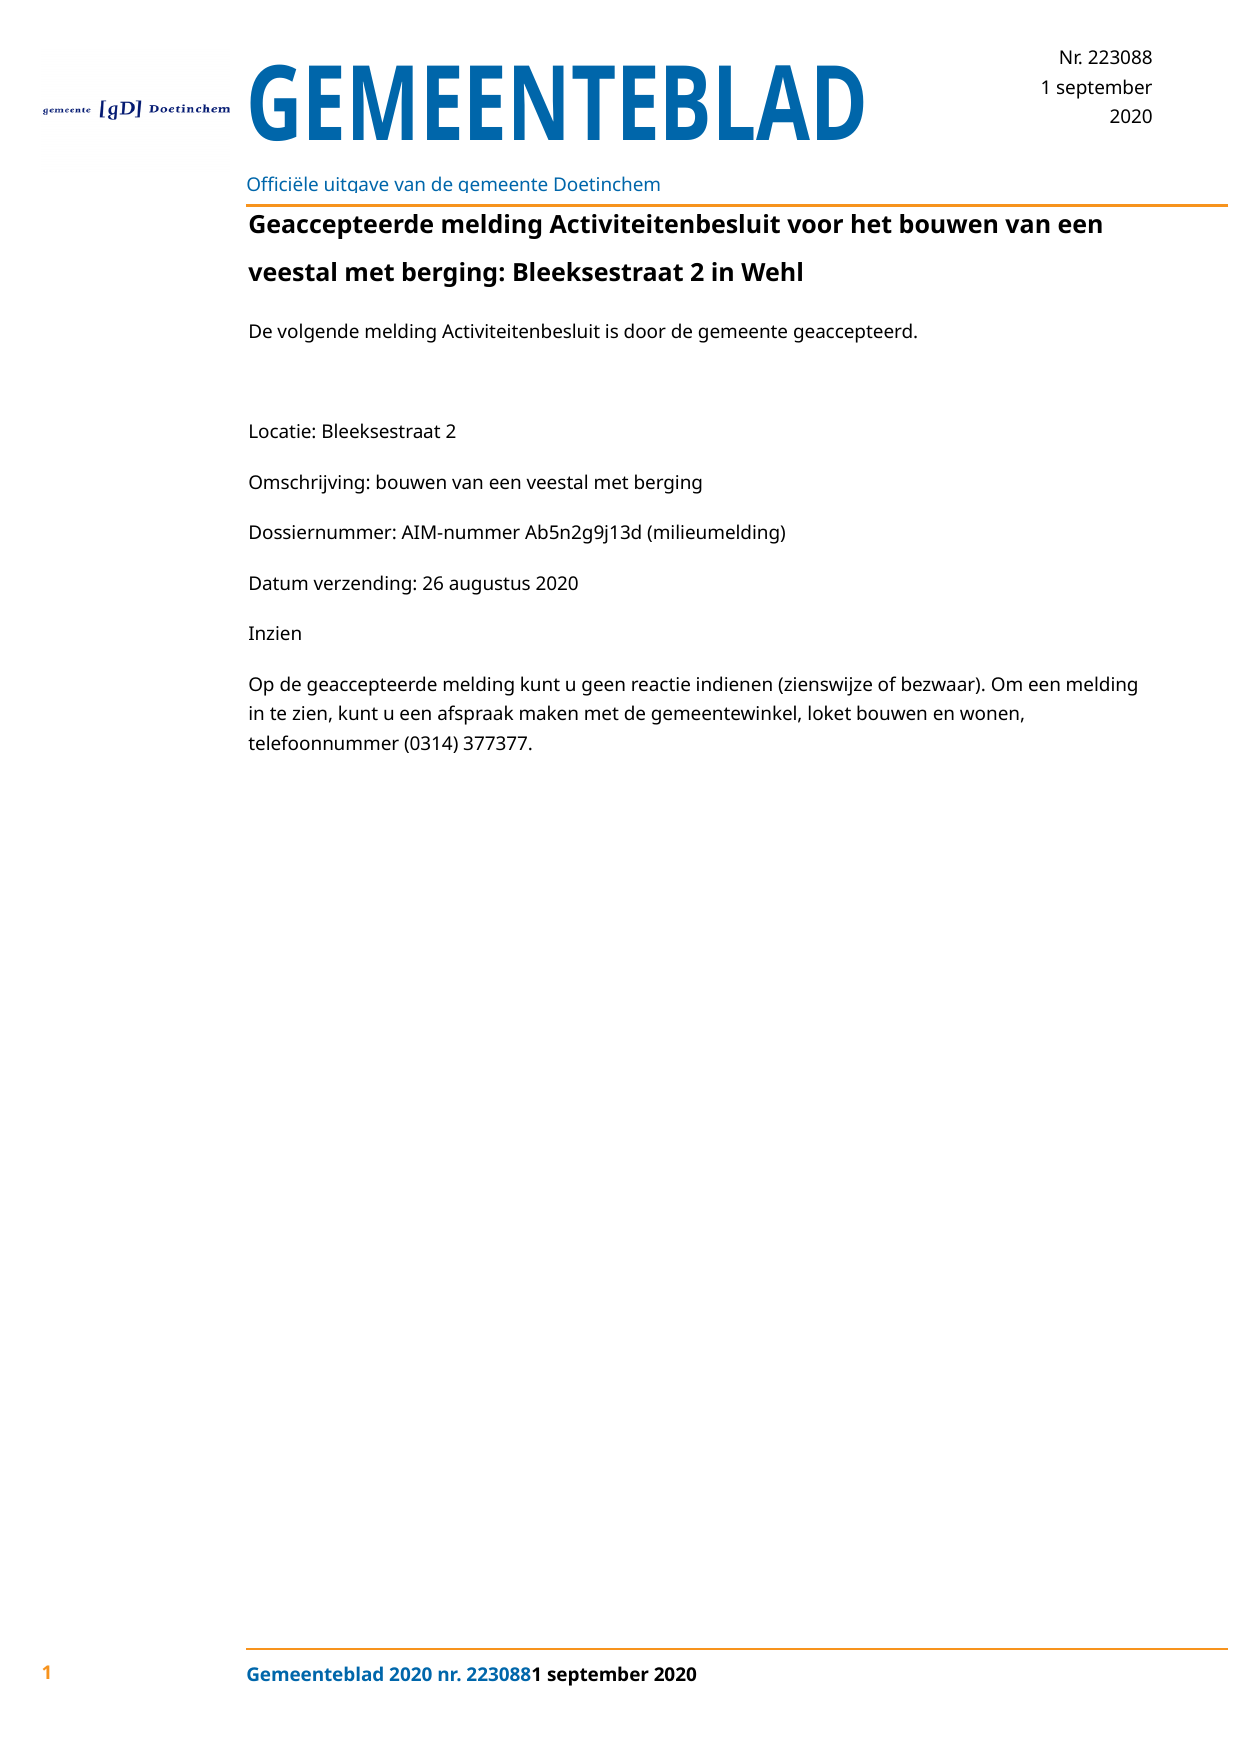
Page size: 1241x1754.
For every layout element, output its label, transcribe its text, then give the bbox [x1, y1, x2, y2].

text Locatie: Bleeksestraat 2 [248, 419, 1152, 444]
text Dossiernummer: AIM-nummer Ab5n2g9j13d (milieumelding) [248, 519, 1152, 545]
text Geaccepteerde melding Activiteitenbesluit voor het bouwen van een veestal met berging: Bleeksestraat 2 in Wehl [248, 207, 1152, 288]
text De volgende melding Activiteitenbesluit is door de gemeente geaccepteerd. [248, 318, 1152, 344]
picture [41, 47, 231, 172]
text Op de geaccepteerde melding kunt u geen reactie indienen (zienswijze of bezwaar). Om een melding in te zien, kunt u een afspraak maken met de gemeentewinkel, loket bouwen en wonen, telefoonnummer (0314) 377377. [248, 671, 1152, 756]
text Inzien [248, 620, 1152, 646]
text Datum verzending: 26 augustus 2020 [248, 570, 1152, 596]
text Omschrijving: bouwen van een veestal met berging [248, 469, 1152, 495]
